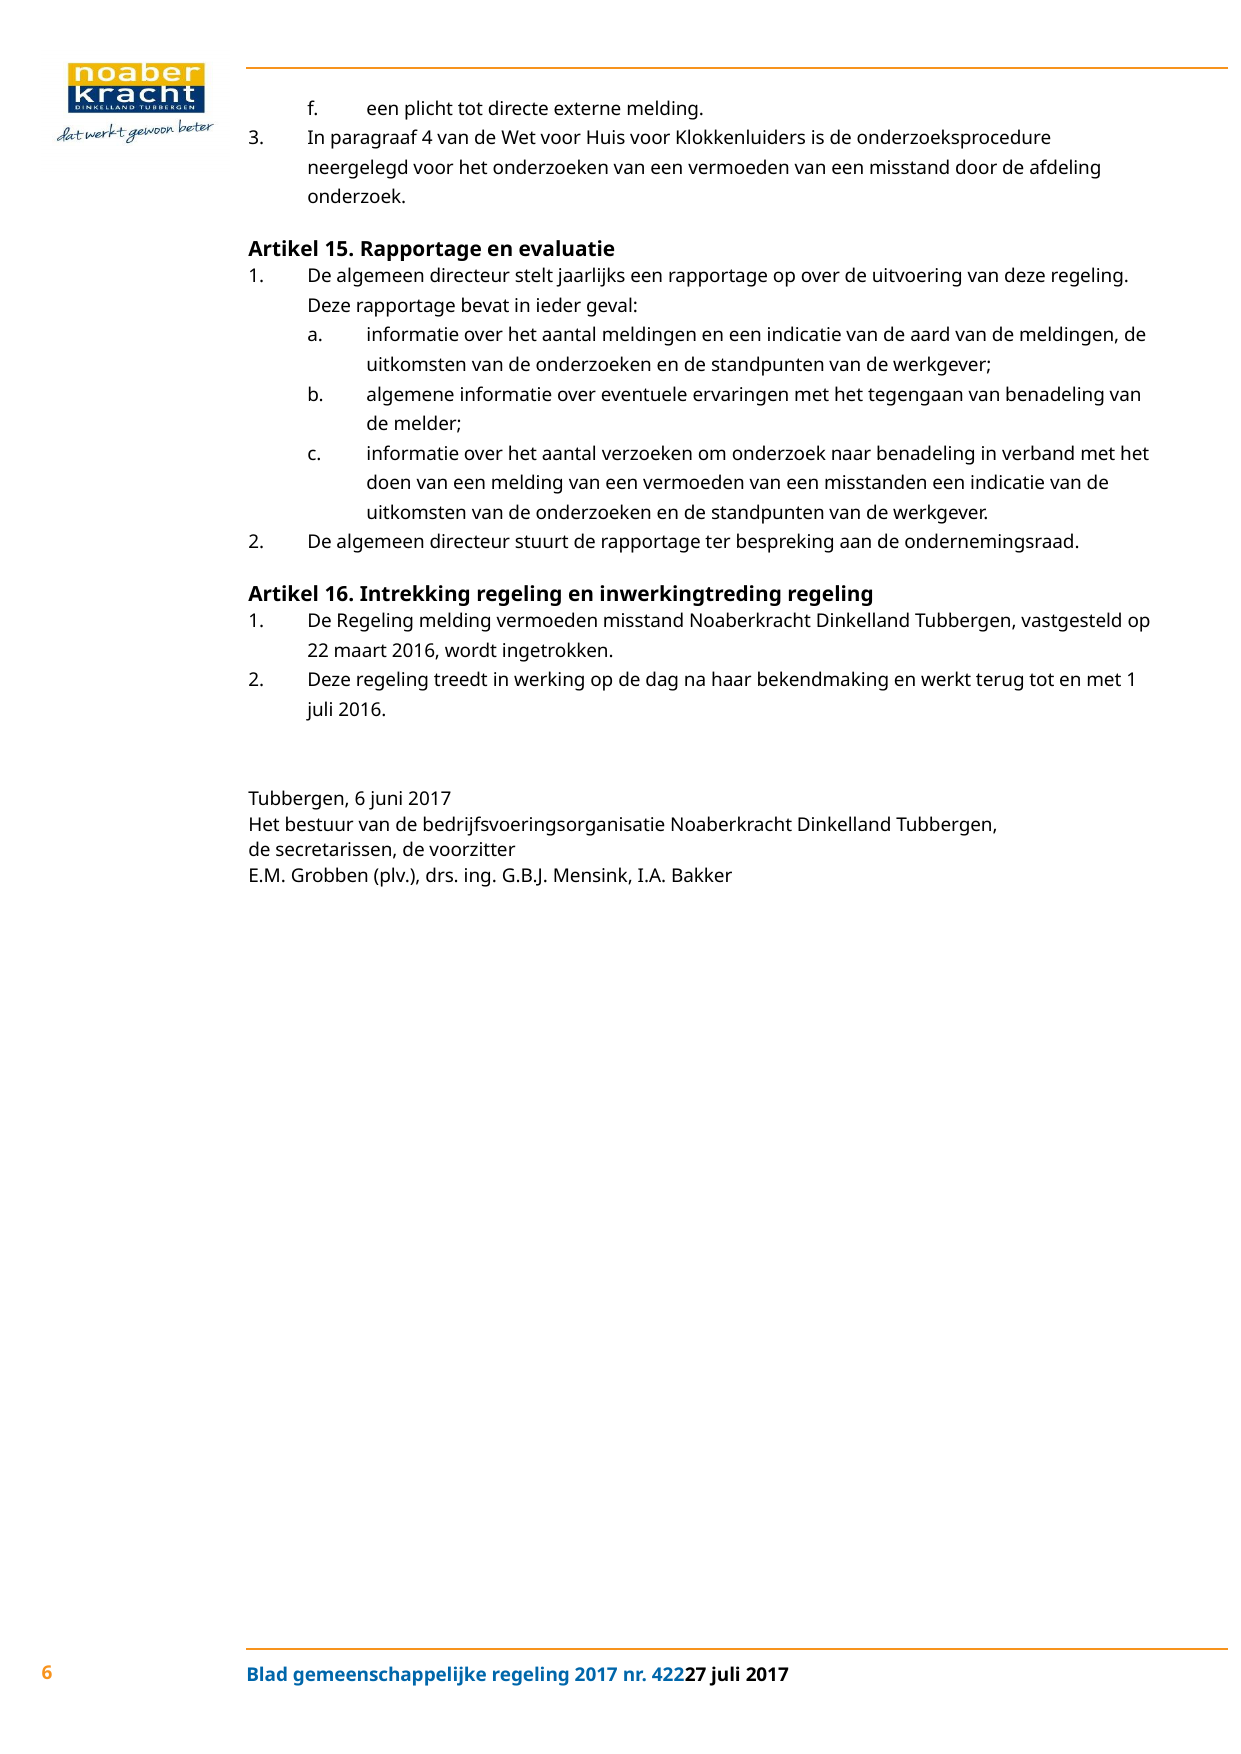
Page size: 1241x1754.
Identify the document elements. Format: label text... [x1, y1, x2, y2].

text de secretarissen, de voorzitter [248, 836, 1152, 862]
list informatie over het aantal meldingen en een indicatie van de aard van de meldingen, de uitkomsten van de onderzoeken en de standpunten van de werkgever; [307, 322, 1152, 377]
list De algemeen directeur stelt jaarlijks een rapportage op over de uitvoering van deze regeling. Deze rapportage bevat in ieder geval: [248, 262, 1152, 318]
list In paragraaf 4 van de Wet voor Huis voor Klokkenluiders is de onderzoeksprocedure neergelegd voor het onderzoeken van een vermoeden van een misstand door de afdeling onderzoek. [248, 124, 1152, 209]
list informatie over het aantal verzoeken om onderzoek naar benadeling in verband met het doen van een melding van een vermoeden van een misstanden een indicatie van de uitkomsten van de onderzoeken en de standpunten van de werkgever. [307, 440, 1152, 525]
text Artikel 16. Intrekking regeling en inwerkingtreding regeling [248, 579, 1152, 607]
picture [41, 47, 231, 172]
list Deze regeling treedt in werking op de dag na haar bekendmaking en werkt terug tot en met 1 juli 2016. [248, 667, 1152, 722]
list De Regeling melding vermoeden misstand Noaberkracht Dinkelland Tubbergen, vastgesteld op 22 maart 2016, wordt ingetrokken. [248, 607, 1152, 663]
text Tubbergen, 6 juni 2017 [248, 785, 1152, 811]
list een plicht tot directe externe melding. [307, 95, 1152, 121]
list algemene informatie over eventuele ervaringen met het tegengaan van benadeling van de melder; [307, 381, 1152, 436]
list De algemeen directeur stuurt de rapportage ter bespreking aan de ondernemingsraad. [248, 529, 1152, 554]
text Artikel 15. Rapportage en evaluatie [248, 234, 1152, 262]
text E.M. Grobben (plv.), drs. ing. G.B.J. Mensink, I.A. Bakker [248, 862, 1152, 888]
text Het bestuur van de bedrijfsvoeringsorganisatie Noaberkracht Dinkelland Tubbergen, [248, 811, 1152, 836]
